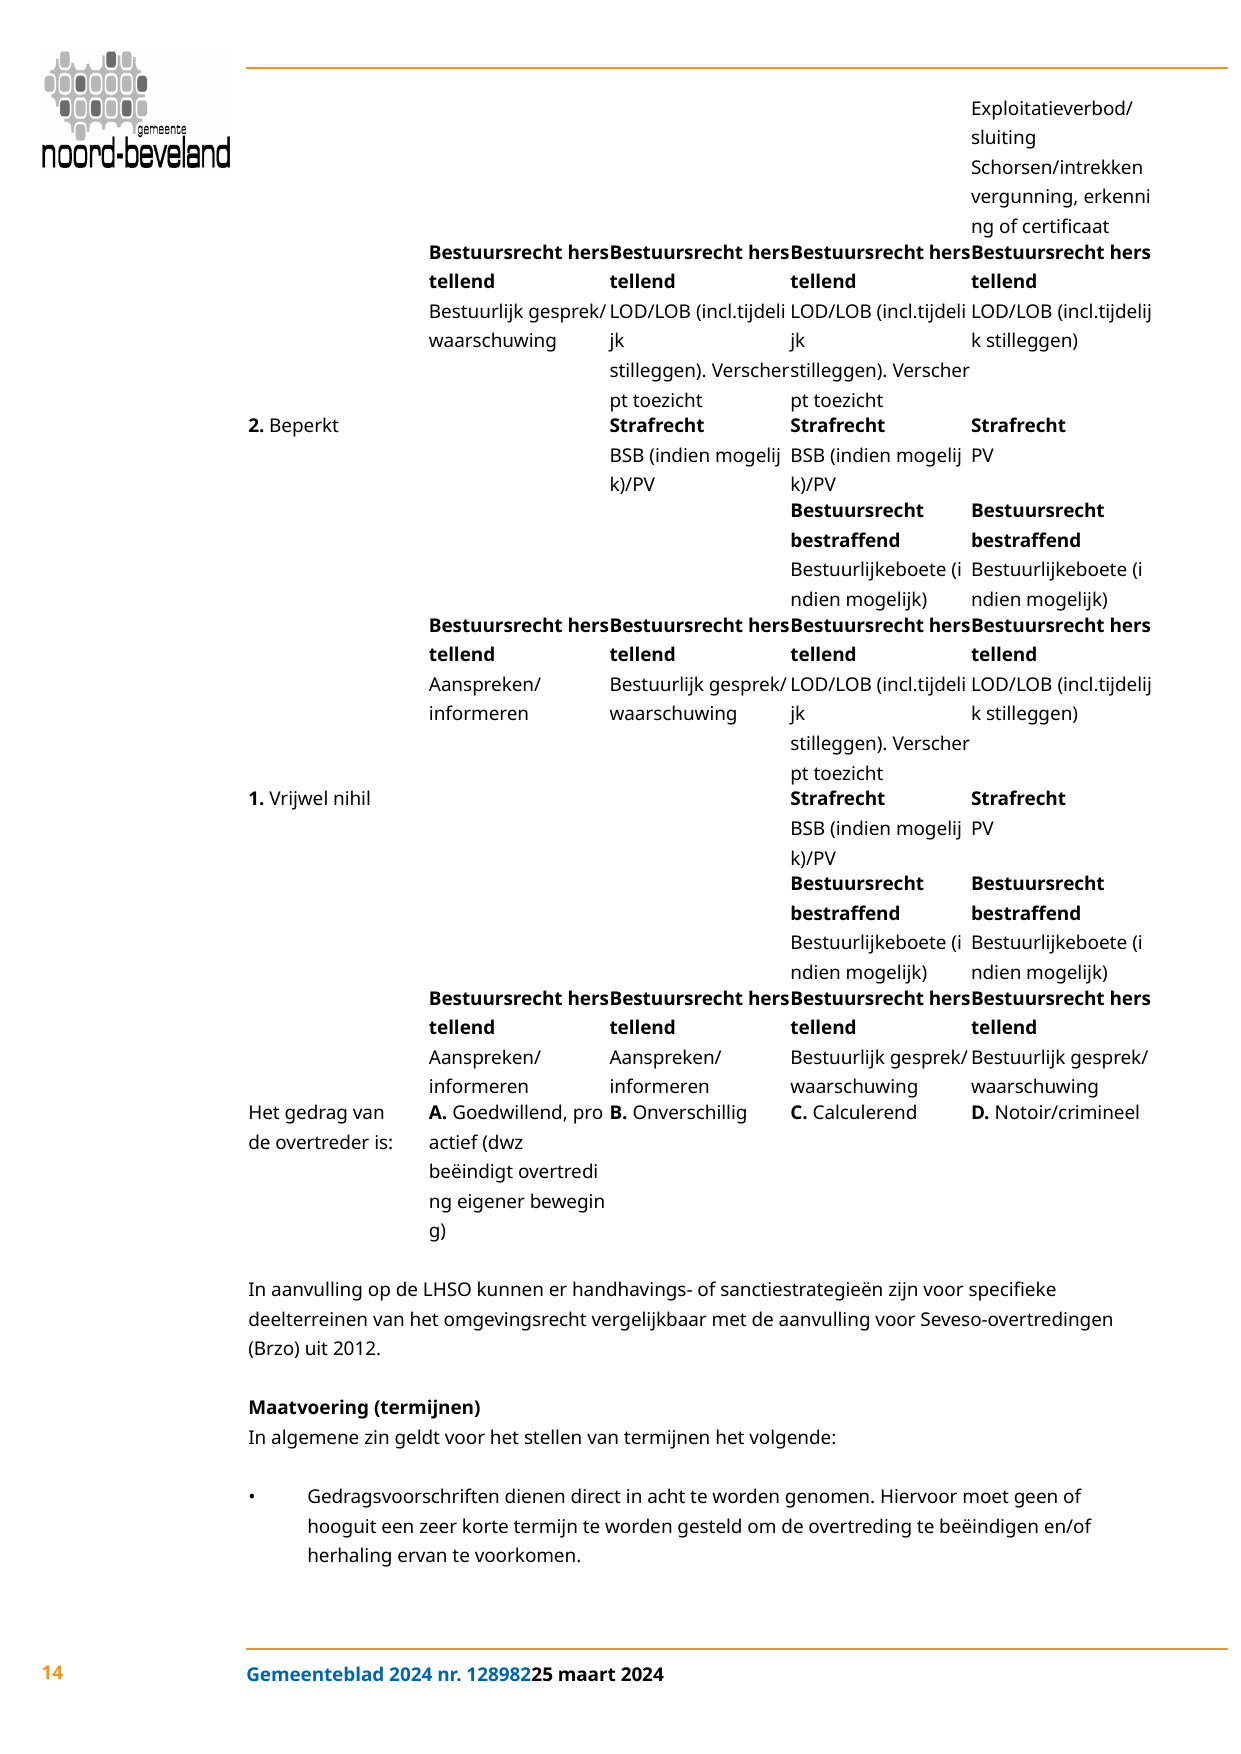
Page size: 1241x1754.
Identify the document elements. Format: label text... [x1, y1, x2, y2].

table_cell [429, 870, 609, 985]
table_cell Bestuursrecht herstellend Bestuurlijk gesprek/ waarschuwing [790, 985, 971, 1099]
table_cell A. Goedwillend, proactief (dwz beëindigt overtreding eigener beweging) [429, 1099, 609, 1243]
table_cell [248, 239, 429, 412]
picture [41, 47, 231, 172]
table_cell Het gedrag van de overtreder is: [248, 1099, 429, 1243]
table_cell Bestuursrecht bestraffend Bestuurlijkeboete (indien mogelijk) [971, 870, 1152, 985]
table_cell Bestuursrecht herstellend Bestuurlijk gesprek/ waarschuwing [971, 985, 1152, 1099]
list Gedragsvoorschriften dienen direct in acht te worden genomen. Hiervoor moet geen of hooguit een zeer korte termijn te worden gesteld om de overtreding te beëindigen en/of herhaling ervan te voorkomen. [248, 1483, 1152, 1568]
table_cell Bestuursrecht bestraffend Bestuurlijkeboete (indien mogelijk) [790, 498, 971, 612]
table_cell Bestuursrecht herstellend Bestuurlijk gesprek/ waarschuwing [429, 239, 609, 412]
text Maatvoering (termijnen) [248, 1394, 1152, 1420]
table_cell 1. Vrijwel nihil [248, 786, 429, 870]
table_cell Bestuursrecht herstellend LOD/LOB (incl.tijdelijk stilleggen). Verscherpt toezicht [790, 239, 971, 412]
table_cell Bestuursrecht herstellend LOD/LOB (incl.tijdelijk stilleggen). Verscherpt toezicht [790, 612, 971, 786]
table_cell [429, 95, 609, 239]
table_cell Bestuursrecht herstellend LOD/LOB (incl.tijdelijk stilleggen) [971, 612, 1152, 786]
table_cell Bestuursrecht bestraffend Bestuurlijkeboete (indien mogelijk) [971, 498, 1152, 612]
table_cell [429, 786, 609, 870]
table_cell [790, 95, 971, 239]
table_cell Bestuursrecht herstellend Aanspreken/informeren [429, 612, 609, 786]
table_cell Strafrecht BSB (indien mogelijk)/PV [609, 413, 790, 497]
table_cell C. Calculerend [790, 1099, 971, 1243]
table_cell [609, 498, 790, 612]
table_cell Bestuursrecht herstellend LOD/LOB (incl.tijdelijk stilleggen). Verscherpt toezicht [609, 239, 790, 412]
text In algemene zin geldt voor het stellen van termijnen het volgende: [248, 1424, 1152, 1450]
table_cell [609, 95, 790, 239]
table_cell [429, 498, 609, 612]
table_cell Bestuursrecht herstellend Aanspreken/informeren [609, 985, 790, 1099]
table_cell B. Onverschillig [609, 1099, 790, 1243]
table_cell [429, 413, 609, 497]
table_cell Strafrecht BSB (indien mogelijk)/PV [790, 413, 971, 497]
table_cell [248, 870, 429, 985]
table_cell [609, 786, 790, 870]
table_cell Strafrecht PV [971, 786, 1152, 870]
table_cell [248, 985, 429, 1099]
table_cell Bestuursrecht herstellend Bestuurlijk gesprek/ waarschuwing [609, 612, 790, 786]
table_cell Strafrecht PV [971, 413, 1152, 497]
table_cell Bestuursrecht herstellend LOD/LOB (incl.tijdelijk stilleggen) [971, 239, 1152, 412]
table_cell [609, 870, 790, 985]
table_cell Bestuursrecht herstellend Aanspreken/informeren [429, 985, 609, 1099]
text In aanvulling op de LHSO kunnen er handhavings- of sanctiestrategieën zijn voor specifieke deelterreinen van het omgevingsrecht vergelijkbaar met de aanvulling voor Seveso-overtredingen (Brzo) uit 2012. [248, 1276, 1152, 1361]
table_cell [248, 498, 429, 612]
table_cell [248, 612, 429, 786]
table_cell Exploitatieverbod/sluiting Schorsen/intrekken vergunning, erkenning of certificaat [971, 95, 1152, 239]
table_cell Bestuursrecht bestraffend Bestuurlijkeboete (indien mogelijk) [790, 870, 971, 985]
table_cell D. Notoir/crimineel [971, 1099, 1152, 1243]
table_cell Strafrecht BSB (indien mogelijk)/PV [790, 786, 971, 870]
table_cell 2. Beperkt [248, 413, 429, 497]
table_cell [248, 95, 429, 239]
